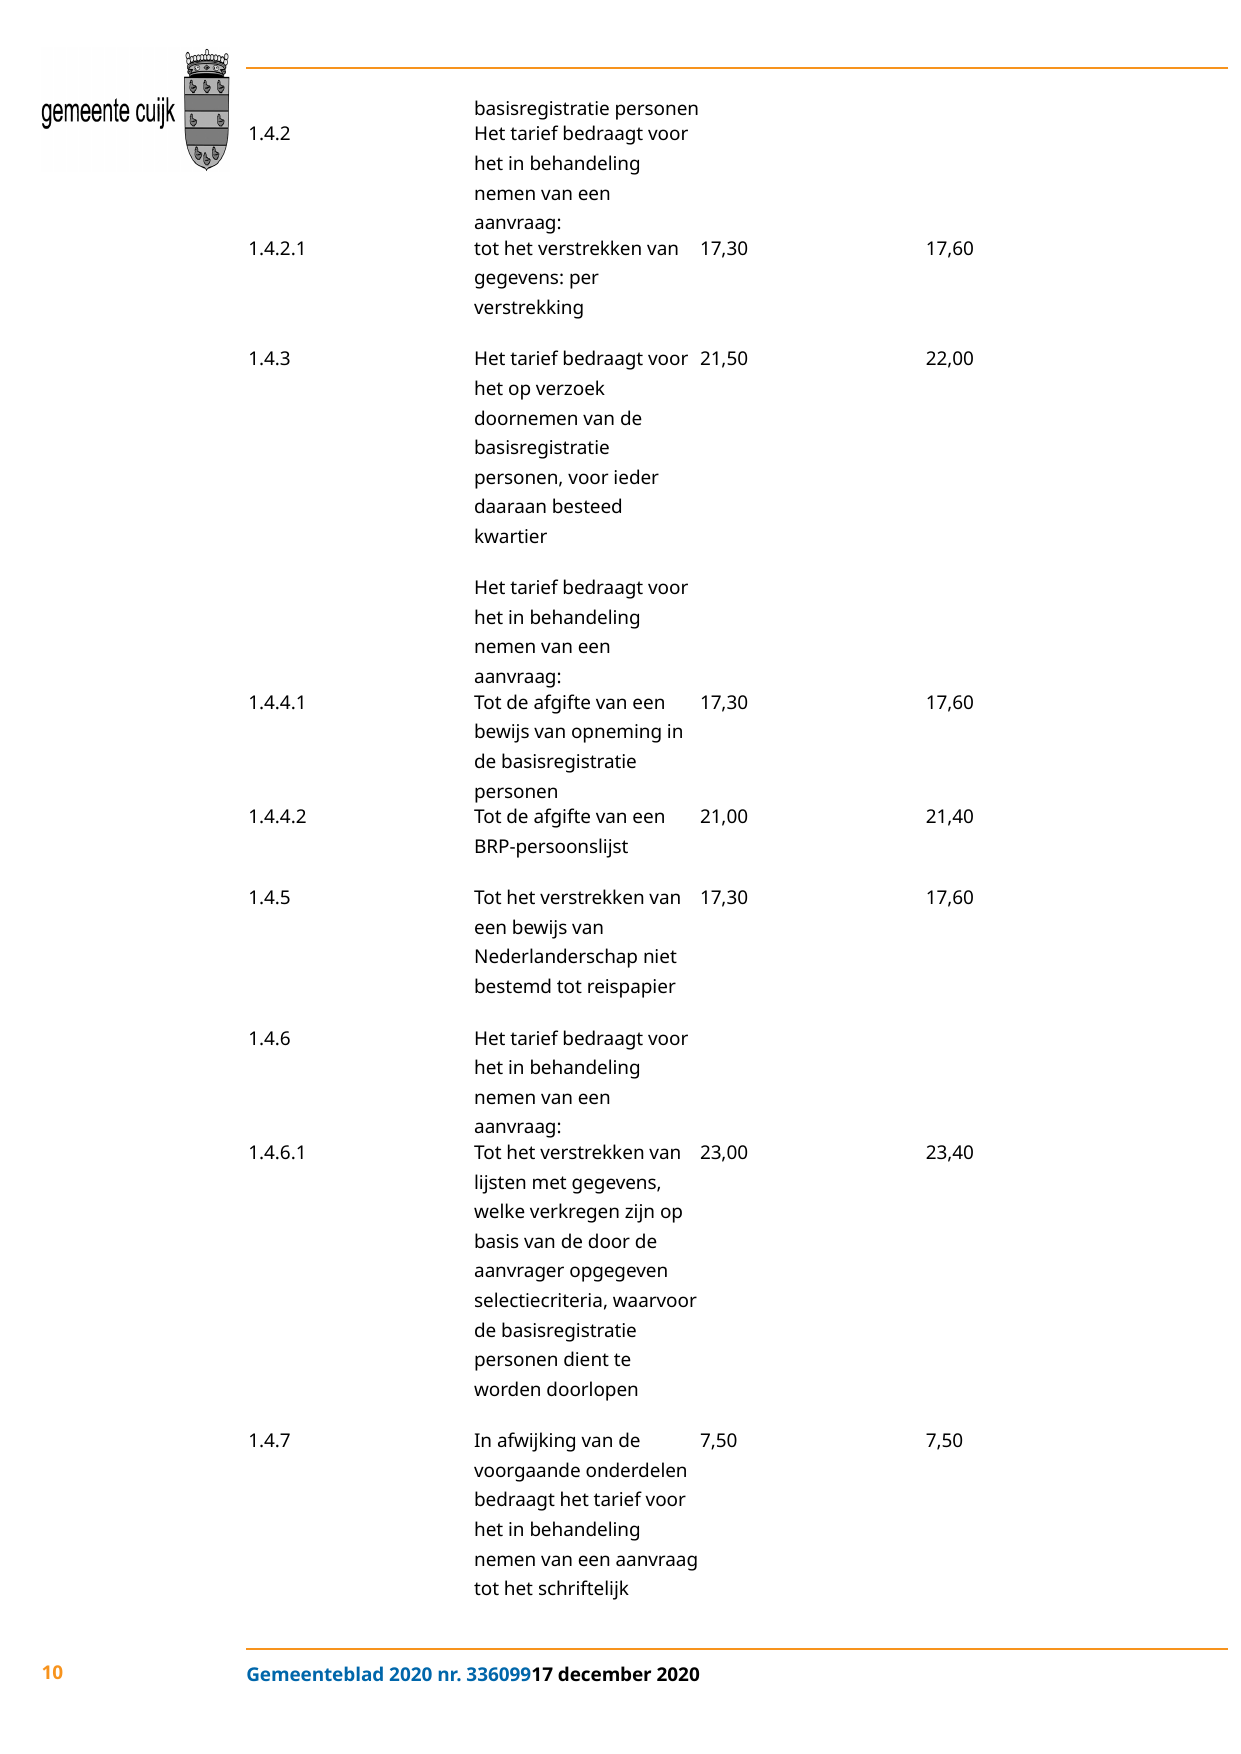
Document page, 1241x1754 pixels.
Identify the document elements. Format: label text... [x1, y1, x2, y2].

table_cell [700, 549, 926, 574]
table_cell 7,50 [926, 1428, 1152, 1601]
table_cell 1.4.2 [248, 121, 474, 235]
table_cell [700, 95, 926, 121]
table_cell 17,60 [926, 235, 1152, 320]
table_cell [926, 859, 1152, 884]
table_cell 7,50 [700, 1428, 926, 1601]
table_cell 21,00 [700, 804, 926, 859]
table_cell basisregistratie personen [474, 95, 700, 121]
table_cell 1.4.5 [248, 885, 474, 999]
table_cell 17,30 [700, 235, 926, 320]
table_cell [700, 1402, 926, 1427]
table_cell [474, 549, 700, 574]
table_cell Het tarief bedraagt voor het in behandeling nemen van een aanvraag: [474, 1025, 700, 1139]
table_cell [926, 121, 1152, 235]
table_cell Tot de afgifte van een BRP-persoonslijst [474, 804, 700, 859]
table_cell 23,00 [700, 1139, 926, 1402]
table_cell 17,60 [926, 885, 1152, 999]
table_cell [474, 320, 700, 346]
table_cell tot het verstrekken van gegevens: per verstrekking [474, 235, 700, 320]
table_cell 1.4.4.1 [248, 689, 474, 803]
table_cell Het tarief bedraagt voor het in behandeling nemen van een aanvraag: [474, 121, 700, 235]
table_cell 1.4.7 [248, 1428, 474, 1601]
table_cell [926, 320, 1152, 346]
table_cell [926, 1402, 1152, 1427]
table_cell [248, 575, 474, 689]
table_cell Tot het verstrekken van een bewijs van Nederlanderschap niet bestemd tot reispapier [474, 885, 700, 999]
table_cell [248, 859, 474, 884]
table_cell 17,30 [700, 689, 926, 803]
table_cell [700, 999, 926, 1025]
table_cell [700, 121, 926, 235]
table_cell Het tarief bedraagt voor het in behandeling nemen van een aanvraag: [474, 575, 700, 689]
table_cell [926, 1025, 1152, 1139]
table_cell Het tarief bedraagt voor het op verzoek doornemen van de basisregistratie personen, voor ieder daaraan besteed kwartier [474, 346, 700, 549]
table_cell [248, 999, 474, 1025]
table_cell 17,60 [926, 689, 1152, 803]
table_cell Tot het verstrekken van lijsten met gegevens, welke verkregen zijn op basis van de door de aanvrager opgegeven selectiecriteria, waarvoor de basisregistratie personen dient te worden doorlopen [474, 1139, 700, 1402]
table_cell [474, 859, 700, 884]
table_cell [926, 95, 1152, 121]
table_cell 17,30 [700, 885, 926, 999]
table_cell 1.4.2.1 [248, 235, 474, 320]
table_cell 21,40 [926, 804, 1152, 859]
table_cell 22,00 [926, 346, 1152, 549]
table_cell 1.4.3 [248, 346, 474, 549]
table_cell 23,40 [926, 1139, 1152, 1402]
table_cell [248, 95, 474, 121]
table_cell [700, 1025, 926, 1139]
table_cell [474, 1402, 700, 1427]
table_cell [926, 999, 1152, 1025]
table_cell [248, 549, 474, 574]
table_cell [248, 320, 474, 346]
table_cell Tot de afgifte van een bewijs van opneming in de basisregistratie personen [474, 689, 700, 803]
table_cell 21,50 [700, 346, 926, 549]
table_cell In afwijking van de voorgaande onderdelen bedraagt het tarief voor het in behandeling nemen van een aanvraag tot het schriftelijk [474, 1428, 700, 1601]
table_cell [700, 859, 926, 884]
table_cell [474, 999, 700, 1025]
table_cell [700, 575, 926, 689]
table_cell 1.4.6.1 [248, 1139, 474, 1402]
table_cell [926, 549, 1152, 574]
table_cell [926, 575, 1152, 689]
table_cell [700, 320, 926, 346]
table_cell 1.4.6 [248, 1025, 474, 1139]
picture [41, 47, 231, 172]
table_cell 1.4.4.2 [248, 804, 474, 859]
table_cell [248, 1402, 474, 1427]
